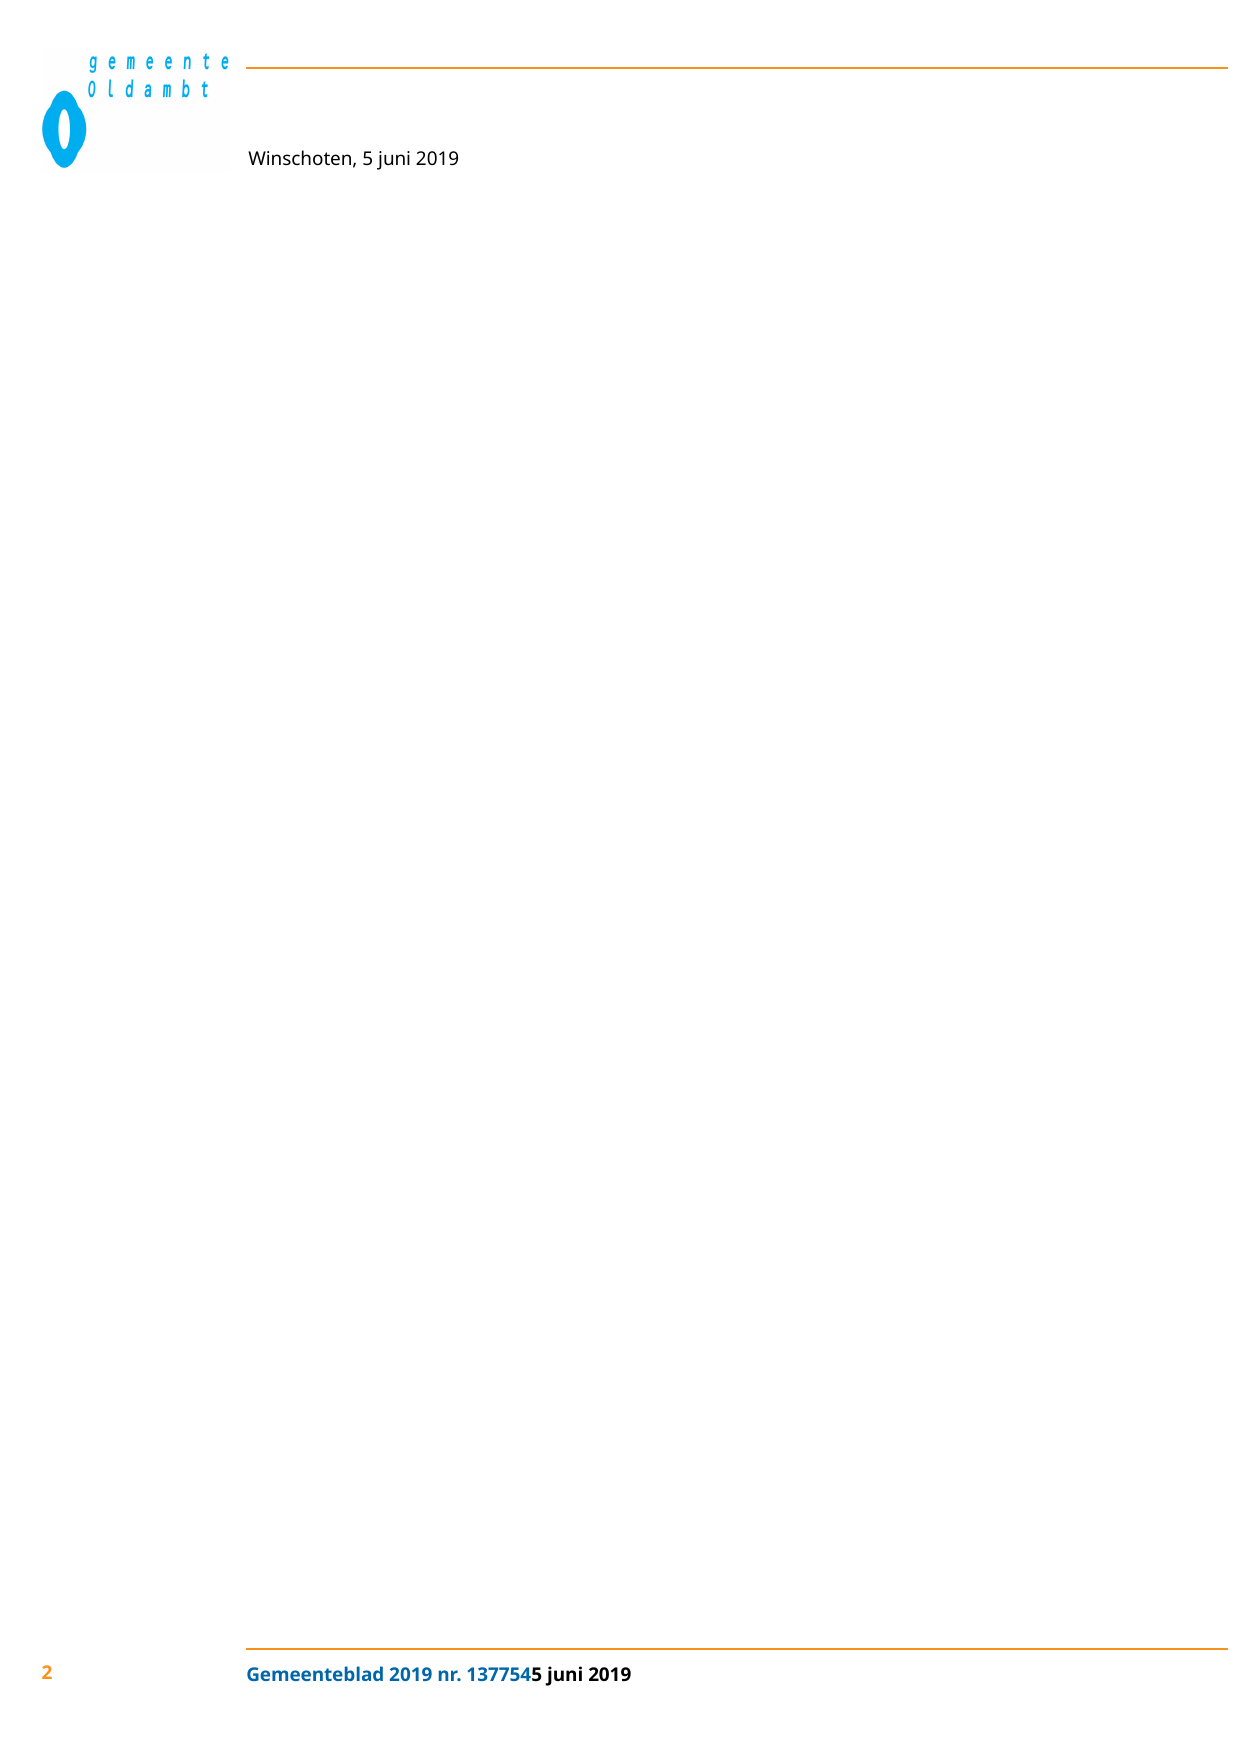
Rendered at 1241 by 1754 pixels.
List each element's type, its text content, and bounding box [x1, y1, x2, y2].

picture [41, 47, 231, 172]
text Winschoten, 5 juni 2019 [248, 145, 1152, 171]
